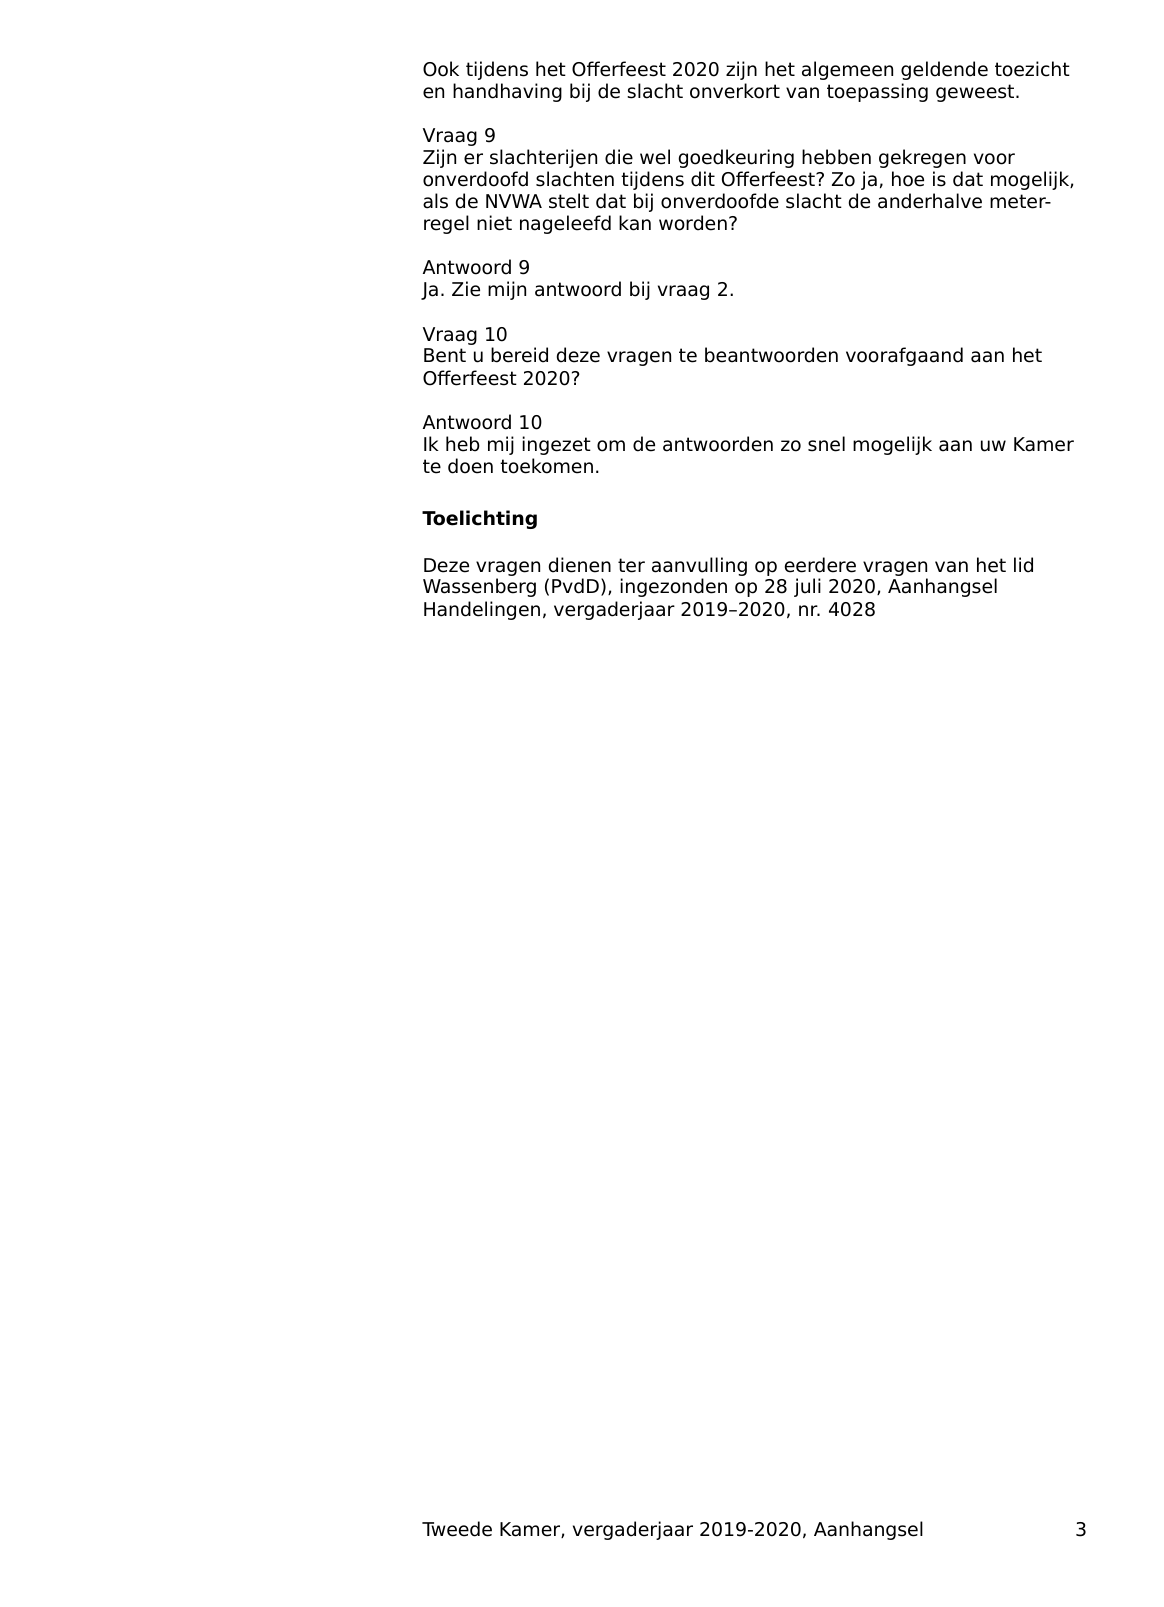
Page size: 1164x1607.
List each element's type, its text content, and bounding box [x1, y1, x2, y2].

text Bent u bereid deze vragen te beantwoorden voorafgaand aan het Offerfeest 2020? [422, 345, 1087, 389]
text Vraag 10 [422, 323, 1087, 345]
text Ik heb mij ingezet om de antwoorden zo snel mogelijk aan uw Kamer te doen toekomen. [422, 433, 1087, 477]
text Deze vragen dienen ter aanvulling op eerdere vragen van het lid Wassenberg (PvdD), ingezonden op 28 juli 2020, Aanhangsel Handelingen, vergaderjaar 2019–2020, nr. 4028 [422, 554, 1087, 620]
text Antwoord 10 [422, 412, 1087, 433]
subtitle Toelichting [422, 507, 1087, 529]
text Antwoord 9 [422, 257, 1087, 279]
text Ja. Zie mijn antwoord bij vraag 2. [422, 279, 1087, 301]
text Ook tijdens het Offerfeest 2020 zijn het algemeen geldende toezicht en handhaving bij de slacht onverkort van toepassing geweest. [422, 59, 1087, 103]
text Vraag 9 [422, 125, 1087, 147]
text Zijn er slachterijen die wel goedkeuring hebben gekregen voor onverdoofd slachten tijdens dit Offerfeest? Zo ja, hoe is dat mogelijk, als de NVWA stelt dat bij onverdoofde slacht de anderhalve meter-regel niet nageleefd kan worden? [422, 147, 1087, 235]
